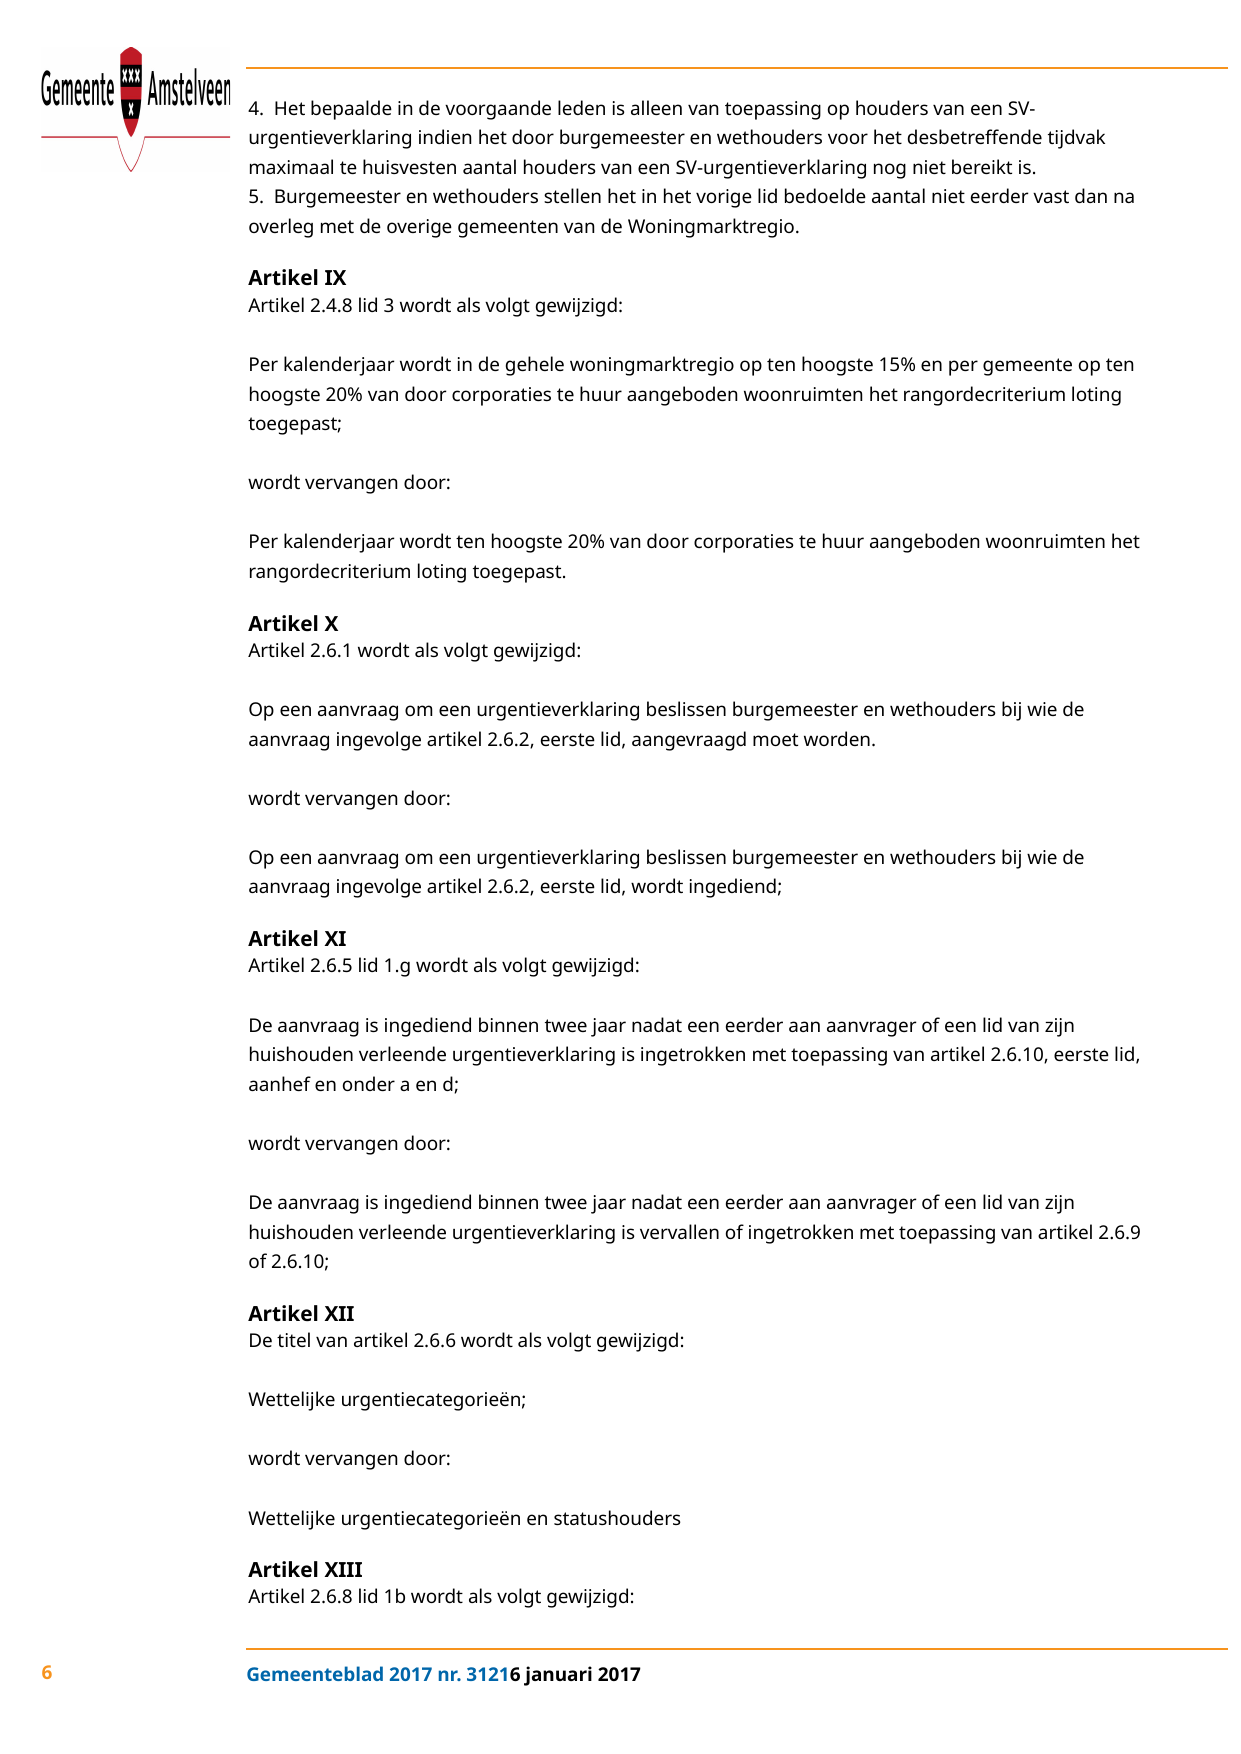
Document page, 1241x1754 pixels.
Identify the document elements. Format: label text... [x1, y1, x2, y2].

text Wettelijke urgentiecategorieën; [248, 1386, 1152, 1412]
text Artikel XII [248, 1299, 1152, 1327]
text Op een aanvraag om een urgentieverklaring beslissen burgemeester en wethouders bij wie de aanvraag ingevolge artikel 2.6.2, eerste lid, wordt ingediend; [248, 844, 1152, 899]
text Artikel X [248, 609, 1152, 637]
text Artikel 2.6.5 lid 1.g wordt als volgt gewijzigd: [248, 953, 1152, 978]
picture [41, 47, 231, 172]
text De aanvraag is ingediend binnen twee jaar nadat een eerder aan aanvrager of een lid van zijn huishouden verleende urgentieverklaring is vervallen of ingetrokken met toepassing van artikel 2.6.9 of 2.6.10; [248, 1189, 1152, 1274]
text Per kalenderjaar wordt in de gehele woningmarktregio op ten hoogste 15% en per gemeente op ten hoogste 20% van door corporaties te huur aangeboden woonruimten het rangordecriterium loting toegepast; [248, 351, 1152, 436]
text Artikel 2.6.8 lid 1b wordt als volgt gewijzigd: [248, 1584, 1152, 1609]
text wordt vervangen door: [248, 1446, 1152, 1471]
text Artikel XIII [248, 1555, 1152, 1584]
text De aanvraag is ingediend binnen twee jaar nadat een eerder aan aanvrager of een lid van zijn huishouden verleende urgentieverklaring is ingetrokken met toepassing van artikel 2.6.10, eerste lid, aanhef en onder a en d; [248, 1012, 1152, 1097]
text De titel van artikel 2.6.6 wordt als volgt gewijzigd: [248, 1327, 1152, 1353]
text 5. Burgemeester en wethouders stellen het in het vorige lid bedoelde aantal niet eerder vast dan na overleg met de overige gemeenten van de Woningmarktregio. [248, 183, 1152, 239]
text Wettelijke urgentiecategorieën en statushouders [248, 1505, 1152, 1531]
text Op een aanvraag om een urgentieverklaring beslissen burgemeester en wethouders bij wie de aanvraag ingevolge artikel 2.6.2, eerste lid, aangevraagd moet worden. [248, 696, 1152, 752]
text Per kalenderjaar wordt ten hoogste 20% van door corporaties te huur aangeboden woonruimten het rangordecriterium loting toegepast. [248, 529, 1152, 584]
text wordt vervangen door: [248, 1130, 1152, 1156]
text Artikel IX [248, 263, 1152, 292]
text Artikel 2.4.8 lid 3 wordt als volgt gewijzigd: [248, 292, 1152, 318]
text 4. Het bepaalde in de voorgaande leden is alleen van toepassing op houders van een SV-urgentieverklaring indien het door burgemeester en wethouders voor het desbetreffende tijdvak maximaal te huisvesten aantal houders van een SV-urgentieverklaring nog niet bereikt is. [248, 95, 1152, 180]
text wordt vervangen door: [248, 469, 1152, 495]
text Artikel 2.6.1 wordt als volgt gewijzigd: [248, 637, 1152, 663]
text wordt vervangen door: [248, 785, 1152, 811]
text Artikel XI [248, 924, 1152, 953]
